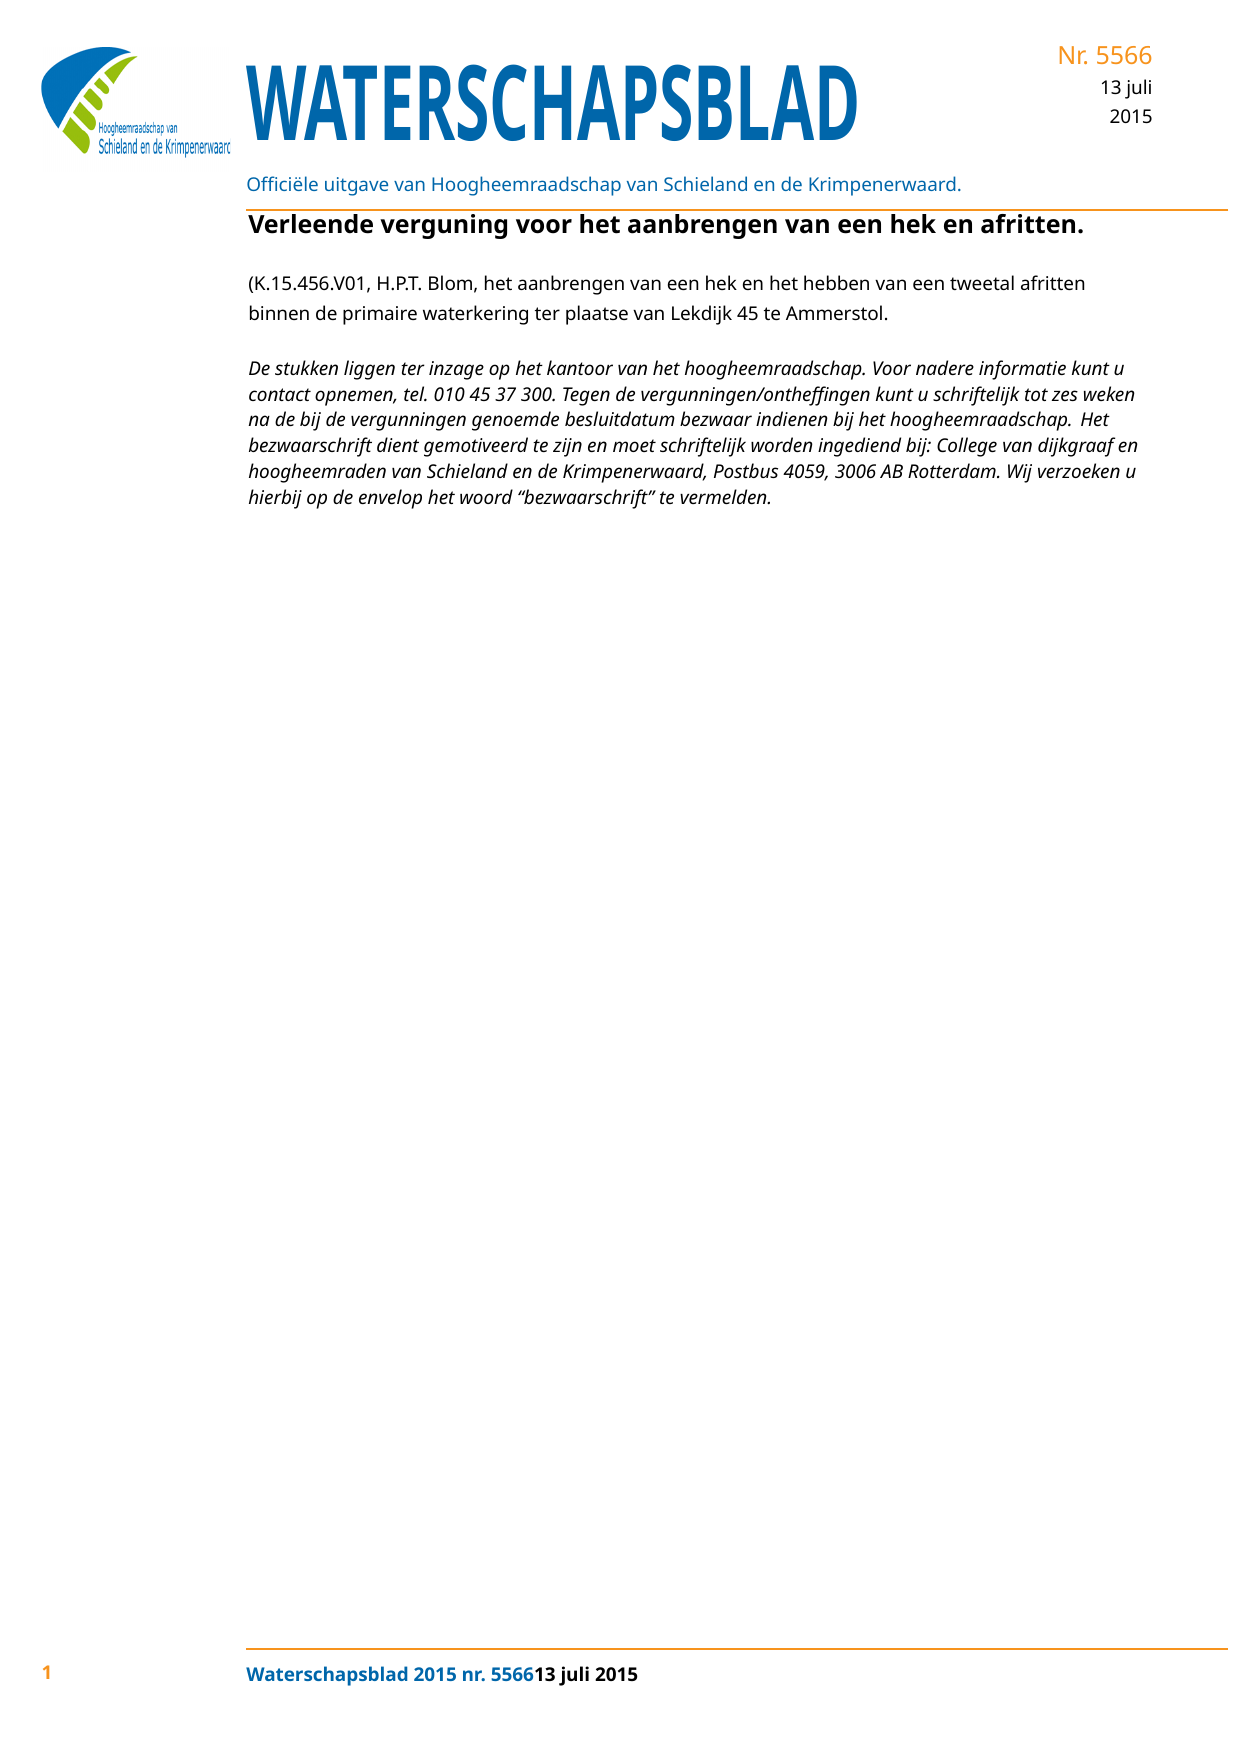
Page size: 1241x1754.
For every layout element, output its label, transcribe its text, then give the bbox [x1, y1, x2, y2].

text (K.15.456.V01, H.P.T. Blom, het aanbrengen van een hek en het hebben van een tweetal afritten binnen de primaire waterkering ter plaatse van Lekdijk 45 te Ammerstol. [248, 270, 1152, 326]
picture [41, 47, 231, 172]
text Verleende verguning voor het aanbrengen van een hek en afritten. [248, 211, 1152, 241]
text De stukken liggen ter inzage op het kantoor van het hoogheemraadschap. Voor nadere informatie kunt u contact opnemen, tel. 010 45 37 300. Tegen de vergunningen/ontheffingen kunt u schriftelijk tot zes weken na de bij de vergunningen genoemde besluitdatum bezwaar indienen bij het hoogheemraadschap. Het bezwaarschrift dient gemotiveerd te zijn en moet schriftelijk worden ingediend bij: College van dijkgraaf en hoogheemraden van Schieland en de Krimpenerwaard, Postbus 4059, 3006 AB Rotterdam. Wij verzoeken u hierbij op de envelop het woord “bezwaarschrift” te vermelden. [248, 355, 1152, 509]
